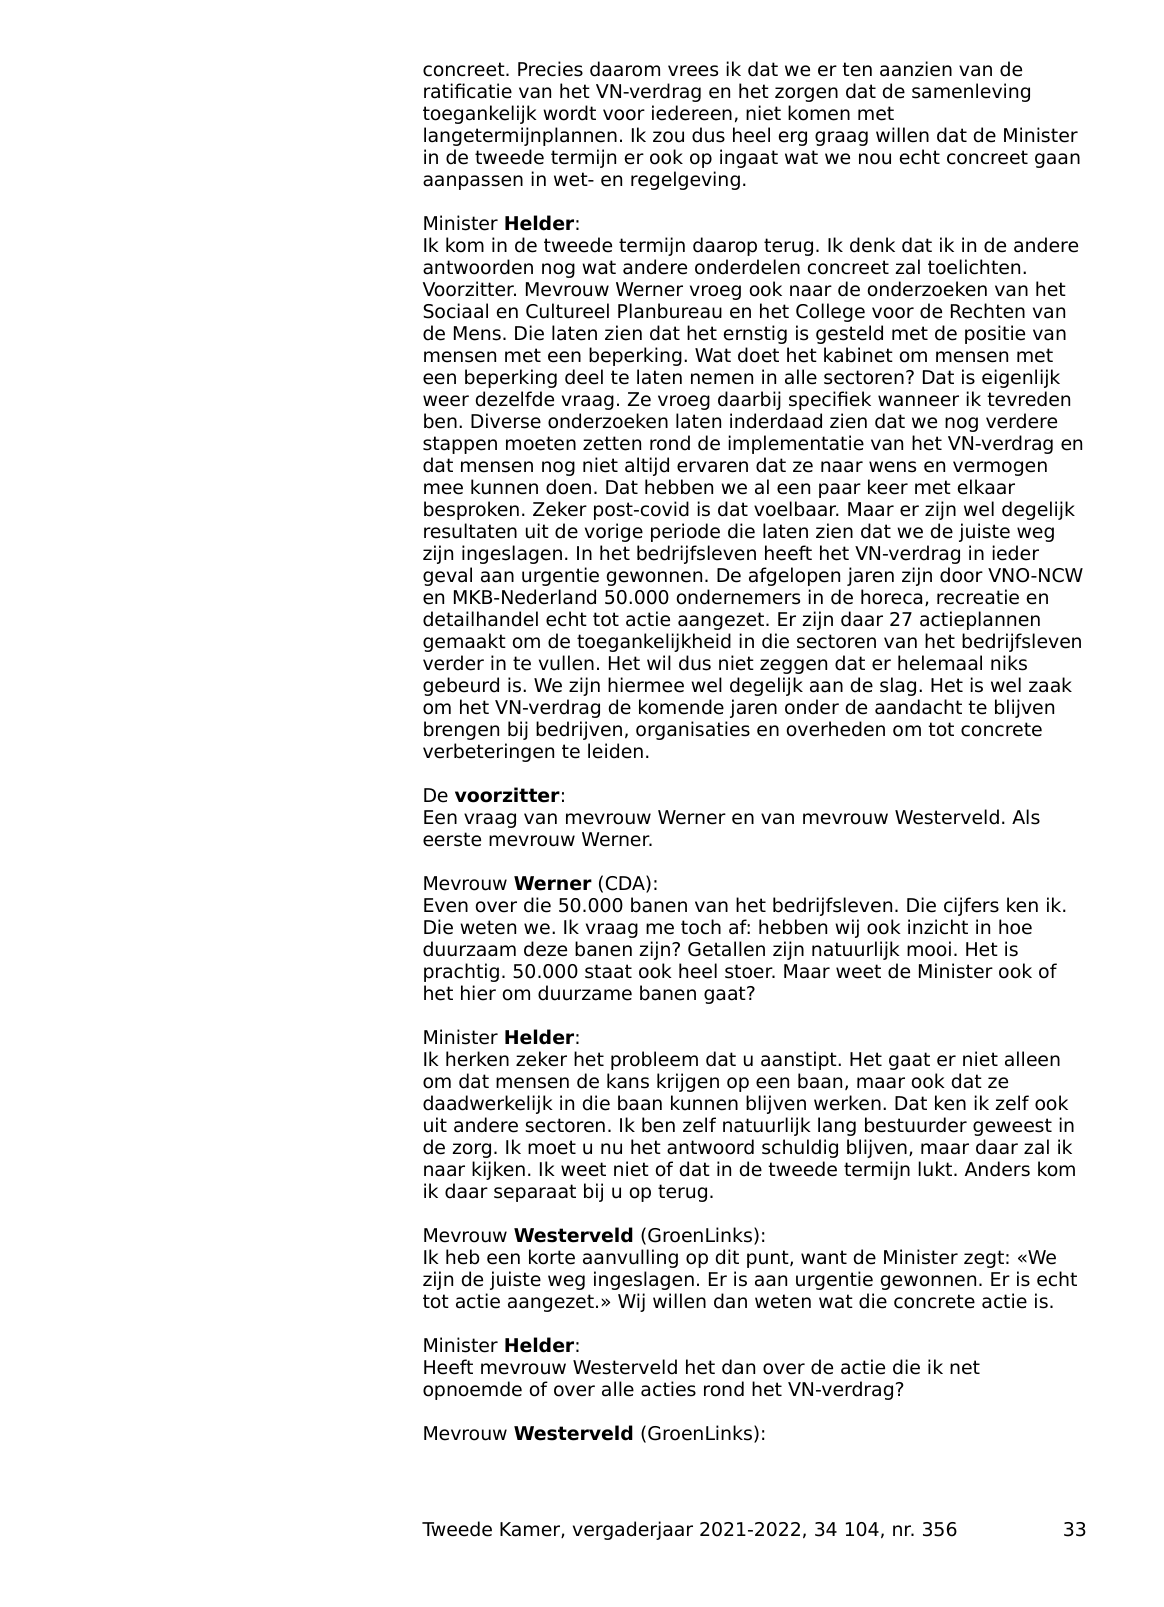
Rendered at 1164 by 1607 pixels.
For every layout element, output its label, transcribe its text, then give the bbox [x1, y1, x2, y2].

text Even over die 50.000 banen van het bedrijfsleven. Die cijfers ken ik. Die weten we. Ik vraag me toch af: hebben wij ook inzicht in hoe duurzaam deze banen zijn? Getallen zijn natuurlijk mooi. Het is prachtig. 50.000 staat ook heel stoer. Maar weet de Minister ook of het hier om duurzame banen gaat? [422, 895, 1087, 1005]
text concreet. Precies daarom vrees ik dat we er ten aanzien van de ratificatie van het VN-verdrag en het zorgen dat de samenleving toegankelijk wordt voor iedereen, niet komen met langetermijnplannen. Ik zou dus heel erg graag willen dat de Minister in de tweede termijn er ook op ingaat wat we nou echt concreet gaan aanpassen in wet- en regelgeving. [422, 59, 1087, 191]
text Mevrouw Westerveld (GroenLinks): [422, 1423, 1087, 1445]
text Voorzitter. Mevrouw Werner vroeg ook naar de onderzoeken van het Sociaal en Cultureel Planbureau en het College voor de Rechten van de Mens. Die laten zien dat het ernstig is gesteld met de positie van mensen met een beperking. Wat doet het kabinet om mensen met een beperking deel te laten nemen in alle sectoren? Dat is eigenlijk weer dezelfde vraag. Ze vroeg daarbij specifiek wanneer ik tevreden ben. Diverse onderzoeken laten inderdaad zien dat we nog verdere stappen moeten zetten rond de implementatie van het VN-verdrag en dat mensen nog niet altijd ervaren dat ze naar wens en vermogen mee kunnen doen. Dat hebben we al een paar keer met elkaar besproken. Zeker post-covid is dat voelbaar. Maar er zijn wel degelijk resultaten uit de vorige periode die laten zien dat we de juiste weg zijn ingeslagen. In het bedrijfsleven heeft het VN-verdrag in ieder geval aan urgentie gewonnen. De afgelopen jaren zijn door VNO-NCW en MKB-Nederland 50.000 ondernemers in de horeca, recreatie en detailhandel echt tot actie aangezet. Er zijn daar 27 actieplannen gemaakt om de toegankelijkheid in die sectoren van het bedrijfsleven verder in te vullen. Het wil dus niet zeggen dat er helemaal niks gebeurd is. We zijn hiermee wel degelijk aan de slag. Het is wel zaak om het VN-verdrag de komende jaren onder de aandacht te blijven brengen bij bedrijven, organisaties en overheden om tot concrete verbeteringen te leiden. [422, 279, 1087, 763]
text Heeft mevrouw Westerveld het dan over de actie die ik net opnoemde of over alle acties rond het VN-verdrag? [422, 1357, 1087, 1401]
text Ik herken zeker het probleem dat u aanstipt. Het gaat er niet alleen om dat mensen de kans krijgen op een baan, maar ook dat ze daadwerkelijk in die baan kunnen blijven werken. Dat ken ik zelf ook uit andere sectoren. Ik ben zelf natuurlijk lang bestuurder geweest in de zorg. Ik moet u nu het antwoord schuldig blijven, maar daar zal ik naar kijken. Ik weet niet of dat in de tweede termijn lukt. Anders kom ik daar separaat bij u op terug. [422, 1049, 1087, 1203]
text De voorzitter: [422, 785, 1087, 807]
text Minister Helder: [422, 1027, 1087, 1049]
text Ik heb een korte aanvulling op dit punt, want de Minister zegt: «We zijn de juiste weg ingeslagen. Er is aan urgentie gewonnen. Er is echt tot actie aangezet.» Wij willen dan weten wat die concrete actie is. [422, 1247, 1087, 1313]
text Mevrouw Werner (CDA): [422, 873, 1087, 895]
text Minister Helder: [422, 1335, 1087, 1357]
text Een vraag van mevrouw Werner en van mevrouw Westerveld. Als eerste mevrouw Werner. [422, 807, 1087, 851]
text Mevrouw Westerveld (GroenLinks): [422, 1225, 1087, 1247]
text Ik kom in de tweede termijn daarop terug. Ik denk dat ik in de andere antwoorden nog wat andere onderdelen concreet zal toelichten. [422, 235, 1087, 279]
text Minister Helder: [422, 213, 1087, 235]
